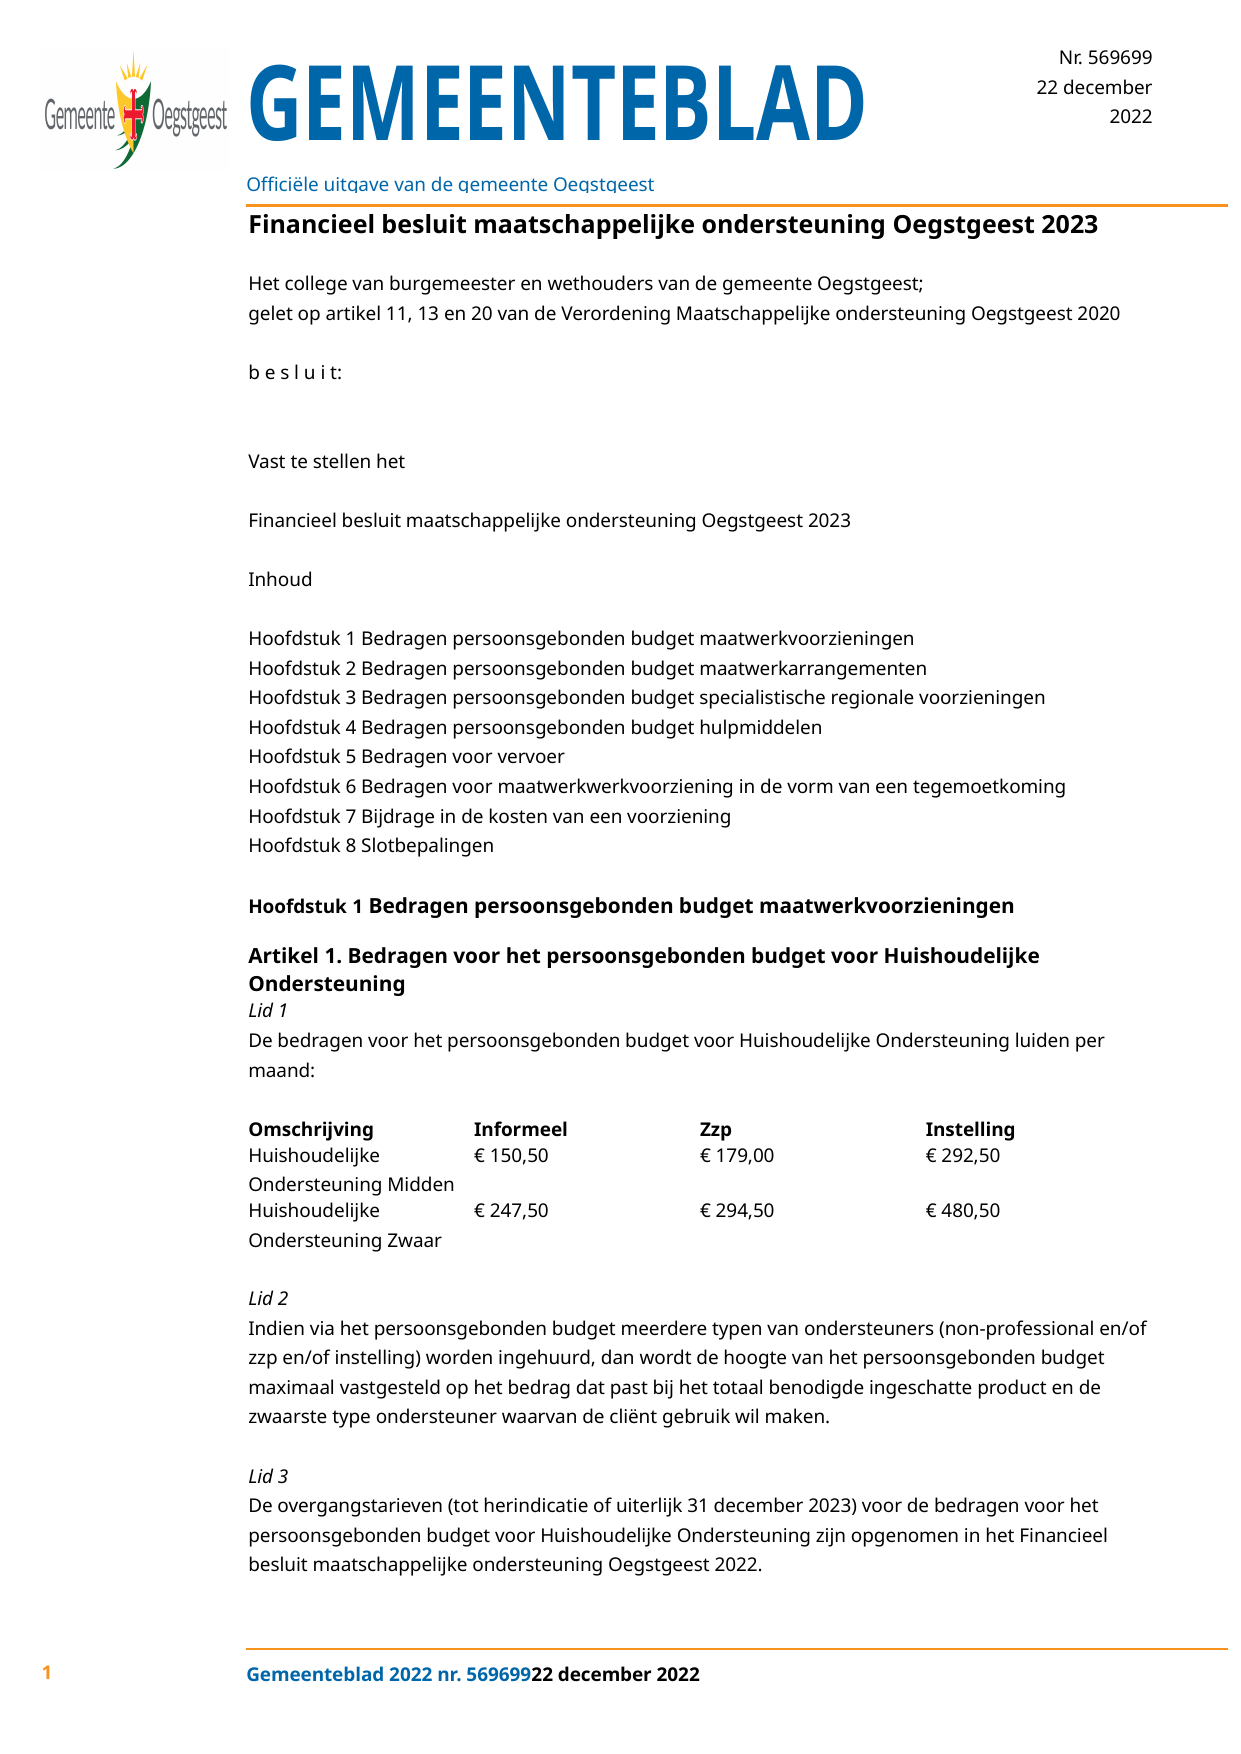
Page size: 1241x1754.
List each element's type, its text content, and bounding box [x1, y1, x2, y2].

text Vast te stellen het [248, 448, 1152, 473]
table_cell Huishoudelijke Ondersteuning Midden [248, 1142, 474, 1197]
text Hoofdstuk 6 Bedragen voor maatwerkwerkvoorziening in de vorm van een tegemoetkoming [248, 773, 1152, 799]
text Lid 1 [248, 998, 1152, 1023]
text b e s l u i t: [248, 359, 1152, 385]
text Hoofdstuk 4 Bedragen persoonsgebonden budget hulpmiddelen [248, 714, 1152, 740]
table_cell € 294,50 [700, 1197, 926, 1252]
text Inhoud [248, 566, 1152, 592]
table_cell € 247,50 [474, 1197, 700, 1252]
text Hoofdstuk 5 Bedragen voor vervoer [248, 744, 1152, 769]
text gelet op artikel 11, 13 en 20 van de Verordening Maatschappelijke ondersteuning Oegstgeest 2020 [248, 300, 1152, 326]
table_cell Huishoudelijke Ondersteuning Zwaar [248, 1197, 474, 1252]
text De overgangstarieven (tot herindicatie of uiterlijk 31 december 2023) voor de bedragen voor het persoonsgebonden budget voor Huishoudelijke Ondersteuning zijn opgenomen in het Financieel besluit maatschappelijke ondersteuning Oegstgeest 2022. [248, 1492, 1152, 1577]
picture [41, 47, 231, 172]
text Hoofdstuk 1 Bedragen persoonsgebonden budget maatwerkvoorzieningen [248, 625, 1152, 651]
text Indien via het persoonsgebonden budget meerdere typen van ondersteuners (non-professional en/of zzp en/of instelling) worden ingehuurd, dan wordt de hoogte van het persoonsgebonden budget maximaal vastgesteld op het bedrag dat past bij het totaal benodigde ingeschatte product en de zwaarste type ondersteuner waarvan de cliënt gebruik wil maken. [248, 1315, 1152, 1429]
text Financieel besluit maatschappelijke ondersteuning Oegstgeest 2023 [248, 207, 1152, 241]
text Hoofdstuk 2 Bedragen persoonsgebonden budget maatwerkarrangementen [248, 655, 1152, 681]
table_cell € 150,50 [474, 1142, 700, 1197]
table_cell € 292,50 [926, 1142, 1152, 1197]
table_header Informeel [474, 1116, 700, 1142]
text Lid 2 [248, 1285, 1152, 1311]
table_header Zzp [700, 1116, 926, 1142]
text De bedragen voor het persoonsgebonden budget voor Huishoudelijke Ondersteuning luiden per maand: [248, 1027, 1152, 1083]
text Hoofdstuk 8 Slotbepalingen [248, 832, 1152, 858]
text Het college van burgemeester en wethouders van de gemeente Oegstgeest; [248, 270, 1152, 296]
text Artikel 1. Bedragen voor het persoonsgebonden budget voor Huishoudelijke Ondersteuning [248, 941, 1152, 998]
table_cell € 480,50 [926, 1197, 1152, 1252]
table_cell € 179,00 [700, 1142, 926, 1197]
text Lid 3 [248, 1463, 1152, 1488]
table_header Omschrijving [248, 1116, 474, 1142]
text Hoofdstuk 3 Bedragen persoonsgebonden budget specialistische regionale voorzieningen [248, 684, 1152, 710]
text Hoofdstuk 1 Bedragen persoonsgebonden budget maatwerkvoorzieningen [248, 892, 1152, 920]
text Financieel besluit maatschappelijke ondersteuning Oegstgeest 2023 [248, 507, 1152, 533]
table_header Instelling [926, 1116, 1152, 1142]
text Hoofdstuk 7 Bijdrage in de kosten van een voorziening [248, 803, 1152, 828]
